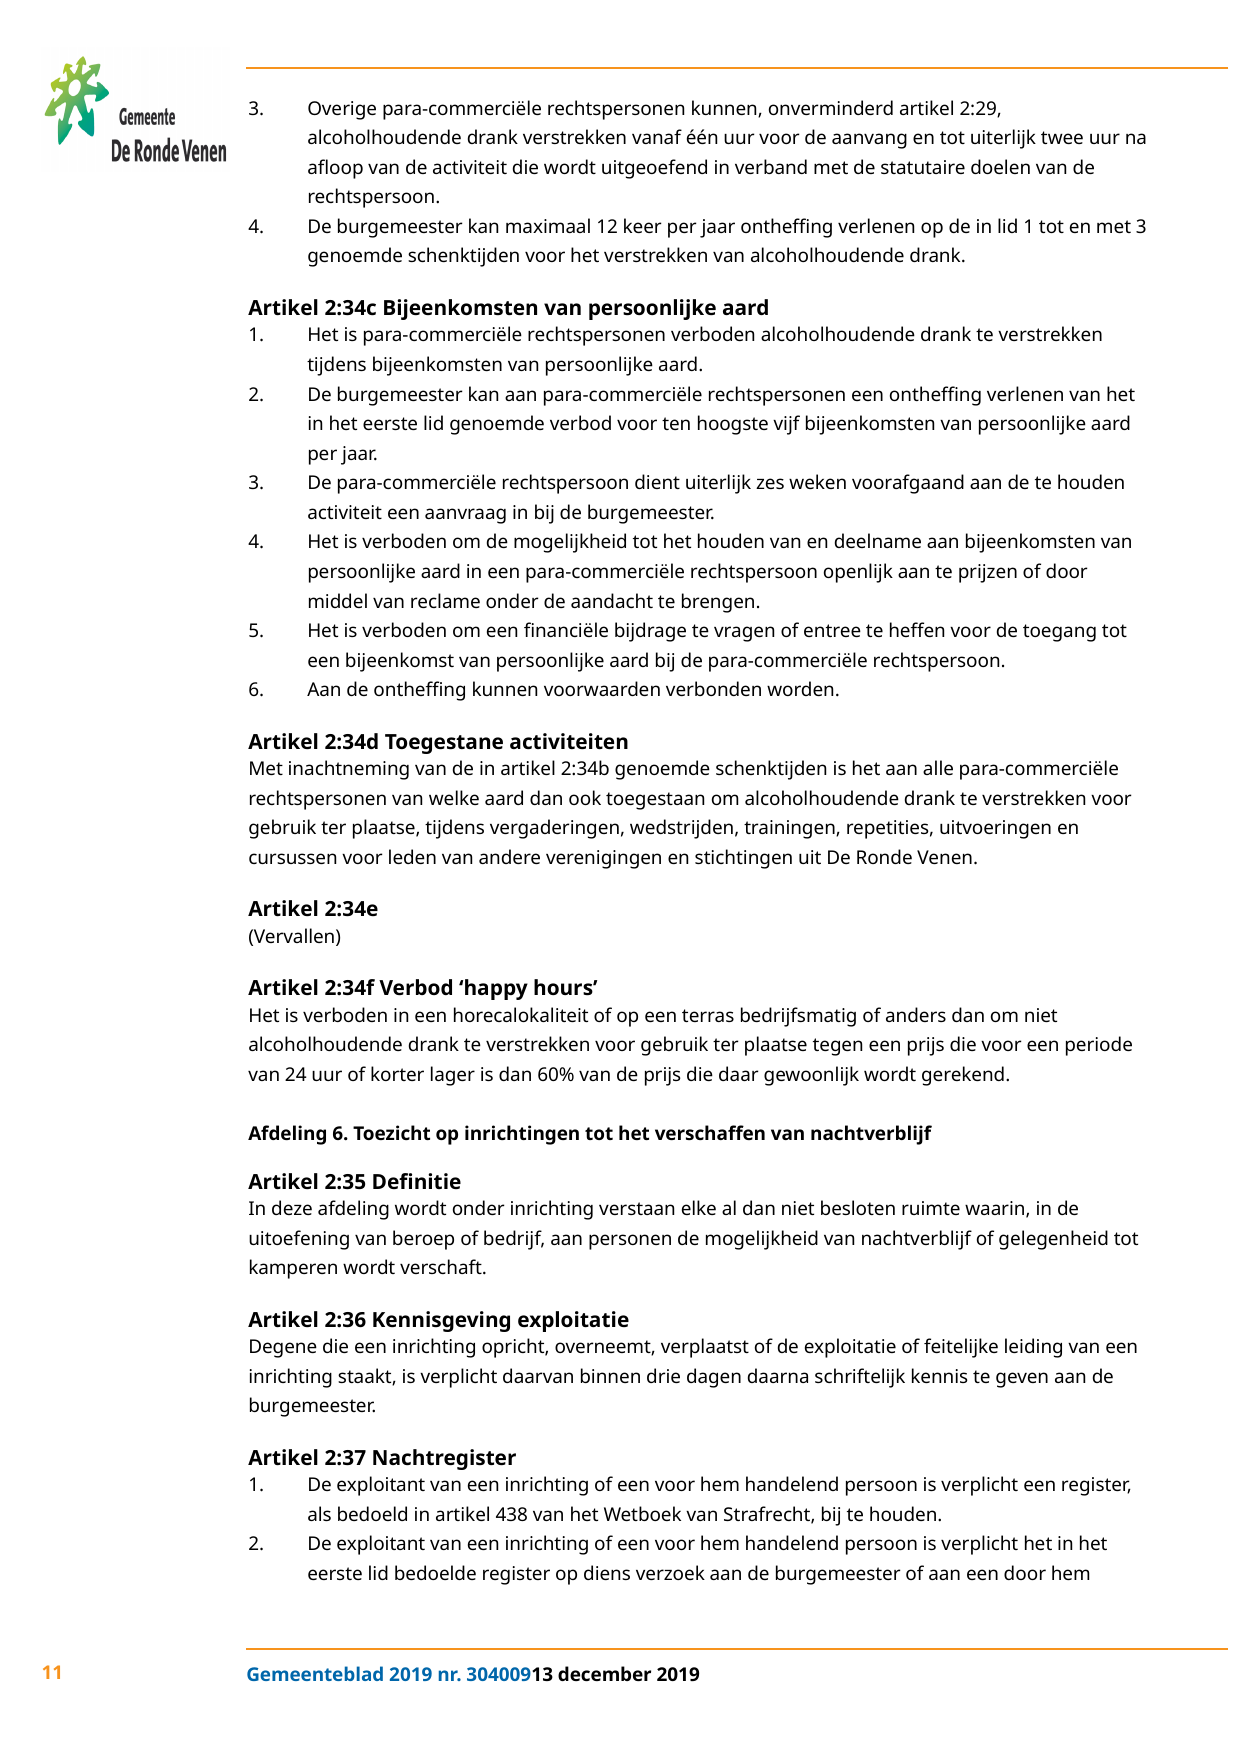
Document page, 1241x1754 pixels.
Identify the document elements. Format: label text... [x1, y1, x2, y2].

text Afdeling 6. Toezicht op inrichtingen tot het verschaffen van nachtverblijf [248, 1120, 1152, 1146]
text Artikel 2:34d Toegestane activiteiten [248, 727, 1152, 755]
text Artikel 2:37 Nachtregister [248, 1443, 1152, 1471]
list De para-commerciële rechtspersoon dient uiterlijk zes weken voorafgaand aan de te houden activiteit een aanvraag in bij de burgemeester. [248, 469, 1152, 525]
text Degene die een inrichting opricht, overneemt, verplaatst of de exploitatie of feitelijke leiding van een inrichting staakt, is verplicht daarvan binnen drie dagen daarna schriftelijk kennis te geven aan de burgemeester. [248, 1333, 1152, 1418]
text Artikel 2:34c Bijeenkomsten van persoonlijke aard [248, 293, 1152, 322]
text Met inachtneming van de in artikel 2:34b genoemde schenktijden is het aan alle para-commerciële rechtspersonen van welke aard dan ook toegestaan om alcoholhoudende drank te verstrekken voor gebruik ter plaatse, tijdens vergaderingen, wedstrijden, trainingen, repetities, uitvoeringen en cursussen voor leden van andere verenigingen en stichtingen uit De Ronde Venen. [248, 755, 1152, 870]
list Aan de ontheffing kunnen voorwaarden verbonden worden. [248, 677, 1152, 702]
list Het is verboden om een financiële bijdrage te vragen of entree te heffen voor de toegang tot een bijeenkomst van persoonlijke aard bij de para-commerciële rechtspersoon. [248, 617, 1152, 673]
list De exploitant van een inrichting of een voor hem handelend persoon is verplicht een register, als bedoeld in artikel 438 van het Wetboek van Strafrecht, bij te houden. [248, 1471, 1152, 1527]
list De burgemeester kan aan para-commerciële rechtspersonen een ontheffing verlenen van het in het eerste lid genoemde verbod voor ten hoogste vijf bijeenkomsten van persoonlijke aard per jaar. [248, 381, 1152, 466]
text Artikel 2:35 Definitie [248, 1167, 1152, 1195]
text Het is verboden in een horecalokaliteit of op een terras bedrijfsmatig of anders dan om niet alcoholhoudende drank te verstrekken voor gebruik ter plaatse tegen een prijs die voor een periode van 24 uur of korter lager is dan 60% van de prijs die daar gewoonlijk wordt gerekend. [248, 1002, 1152, 1087]
list De exploitant van een inrichting of een voor hem handelend persoon is verplicht het in het eerste lid bedoelde register op diens verzoek aan de burgemeester of aan een door hem [248, 1530, 1152, 1586]
text Artikel 2:36 Kennisgeving exploitatie [248, 1305, 1152, 1333]
text Artikel 2:34e [248, 894, 1152, 923]
picture [41, 47, 231, 172]
text In deze afdeling wordt onder inrichting verstaan elke al dan niet besloten ruimte waarin, in de uitoefening van beroep of bedrijf, aan personen de mogelijkheid van nachtverblijf of gelegenheid tot kamperen wordt verschaft. [248, 1195, 1152, 1280]
text (Vervallen) [248, 923, 1152, 949]
list De burgemeester kan maximaal 12 keer per jaar ontheffing verlenen op de in lid 1 tot en met 3 genoemde schenktijden voor het verstrekken van alcoholhoudende drank. [248, 213, 1152, 268]
list Het is para-commerciële rechtspersonen verboden alcoholhoudende drank te verstrekken tijdens bijeenkomsten van persoonlijke aard. [248, 322, 1152, 377]
list Overige para-commerciële rechtspersonen kunnen, onverminderd artikel 2:29, alcoholhoudende drank verstrekken vanaf één uur voor de aanvang en tot uiterlijk twee uur na afloop van de activiteit die wordt uitgeoefend in verband met de statutaire doelen van de rechtspersoon. [248, 95, 1152, 209]
text Artikel 2:34f Verbod ‘happy hours’ [248, 973, 1152, 1002]
list Het is verboden om de mogelijkheid tot het houden van en deelname aan bijeenkomsten van persoonlijke aard in een para-commerciële rechtspersoon openlijk aan te prijzen of door middel van reclame onder de aandacht te brengen. [248, 529, 1152, 613]
